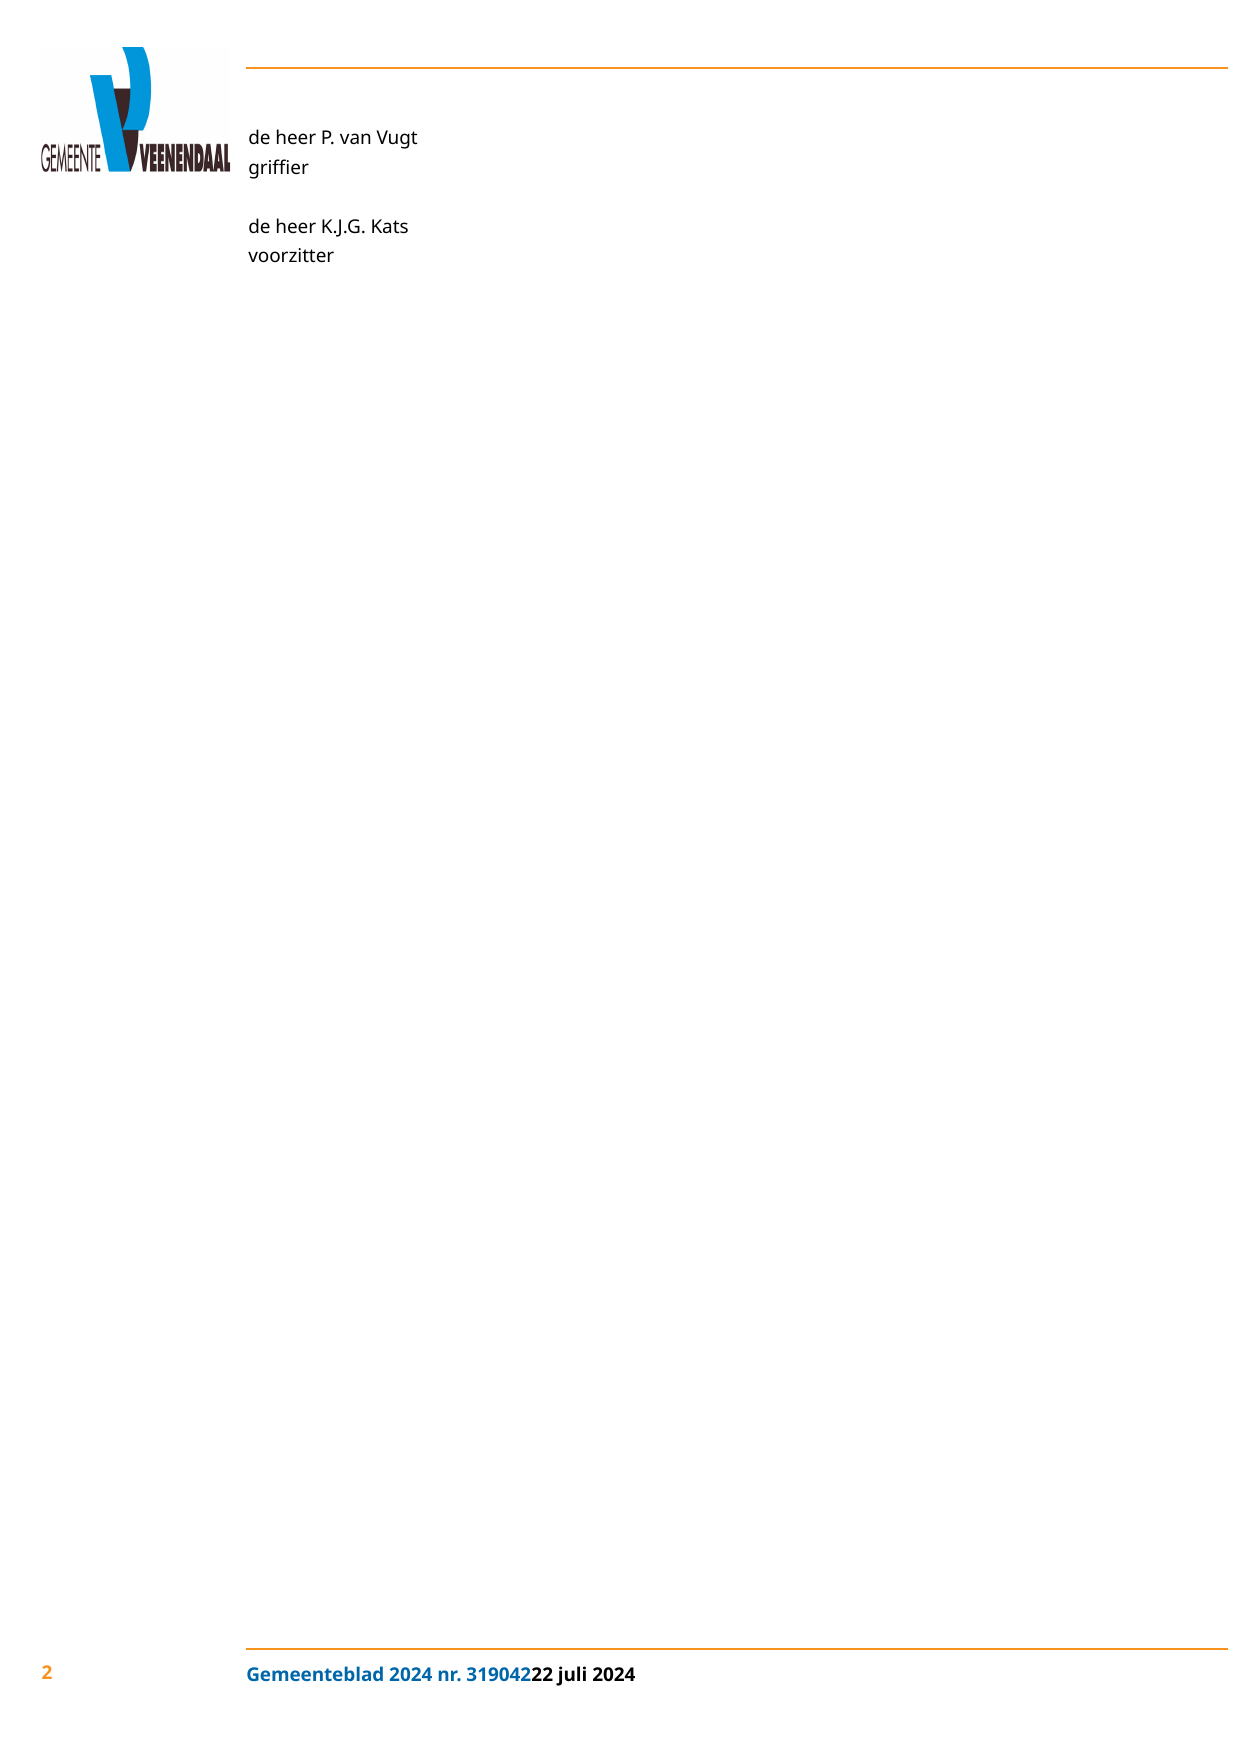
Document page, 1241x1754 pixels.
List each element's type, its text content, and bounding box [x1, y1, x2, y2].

picture [41, 47, 130, 172]
text de heer P. van Vugt [248, 124, 1152, 150]
text de heer K.J.G. Kats [248, 213, 1152, 239]
picture [123, 47, 231, 172]
text griffier [248, 154, 1152, 180]
text voorzitter [248, 243, 1152, 268]
